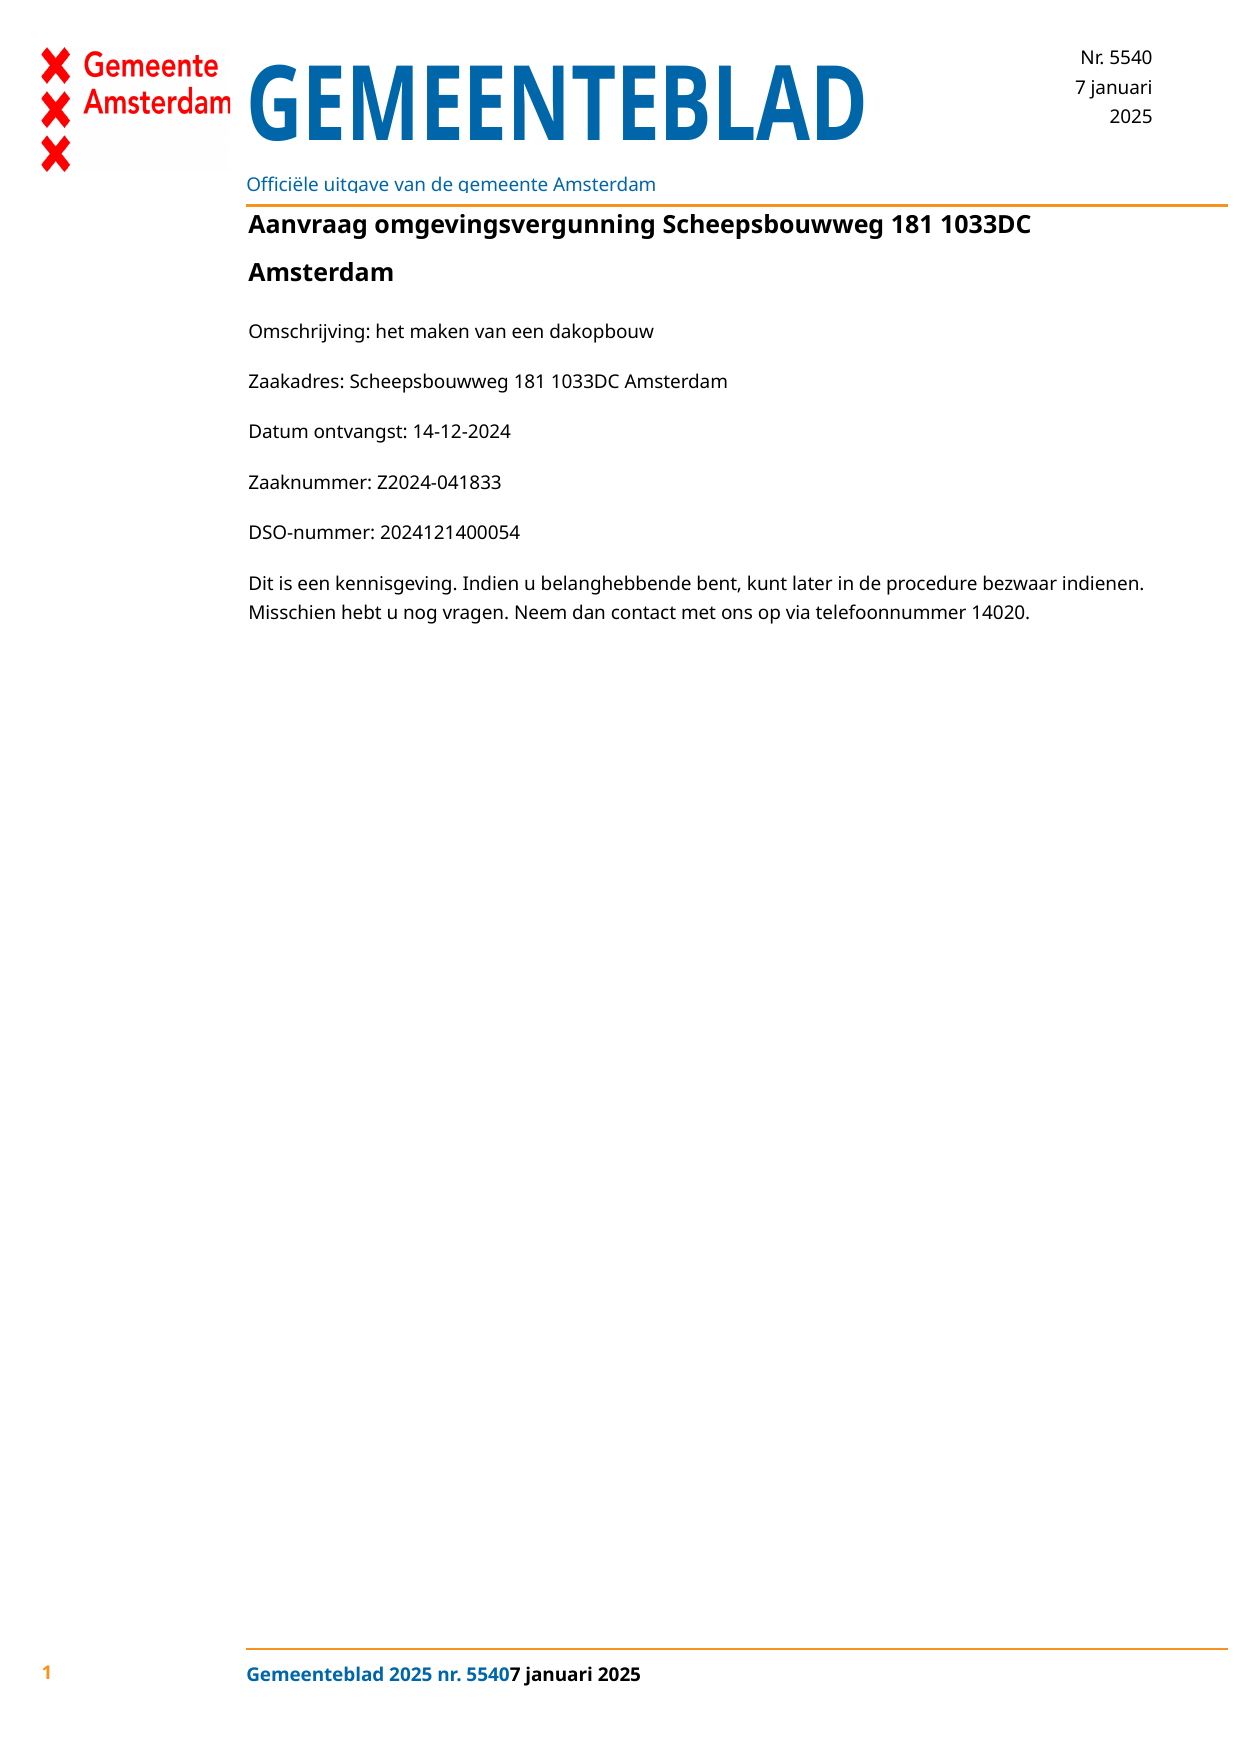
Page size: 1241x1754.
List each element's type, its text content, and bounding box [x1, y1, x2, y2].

text Aanvraag omgevingsvergunning Scheepsbouwweg 181 1033DC Amsterdam [248, 207, 1152, 288]
text Omschrijving: het maken van een dakopbouw [248, 318, 1152, 344]
text Zaakadres: Scheepsbouwweg 181 1033DC Amsterdam [248, 368, 1152, 394]
text DSO-nummer: 2024121400054 [248, 519, 1152, 545]
text Dit is een kennisgeving. Indien u belanghebbende bent, kunt later in de procedure bezwaar indienen. Misschien hebt u nog vragen. Neem dan contact met ons op via telefoonnummer 14020. [248, 570, 1152, 625]
text Zaaknummer: Z2024-041833 [248, 469, 1152, 495]
picture [41, 47, 231, 172]
text Datum ontvangst: 14-12-2024 [248, 419, 1152, 444]
